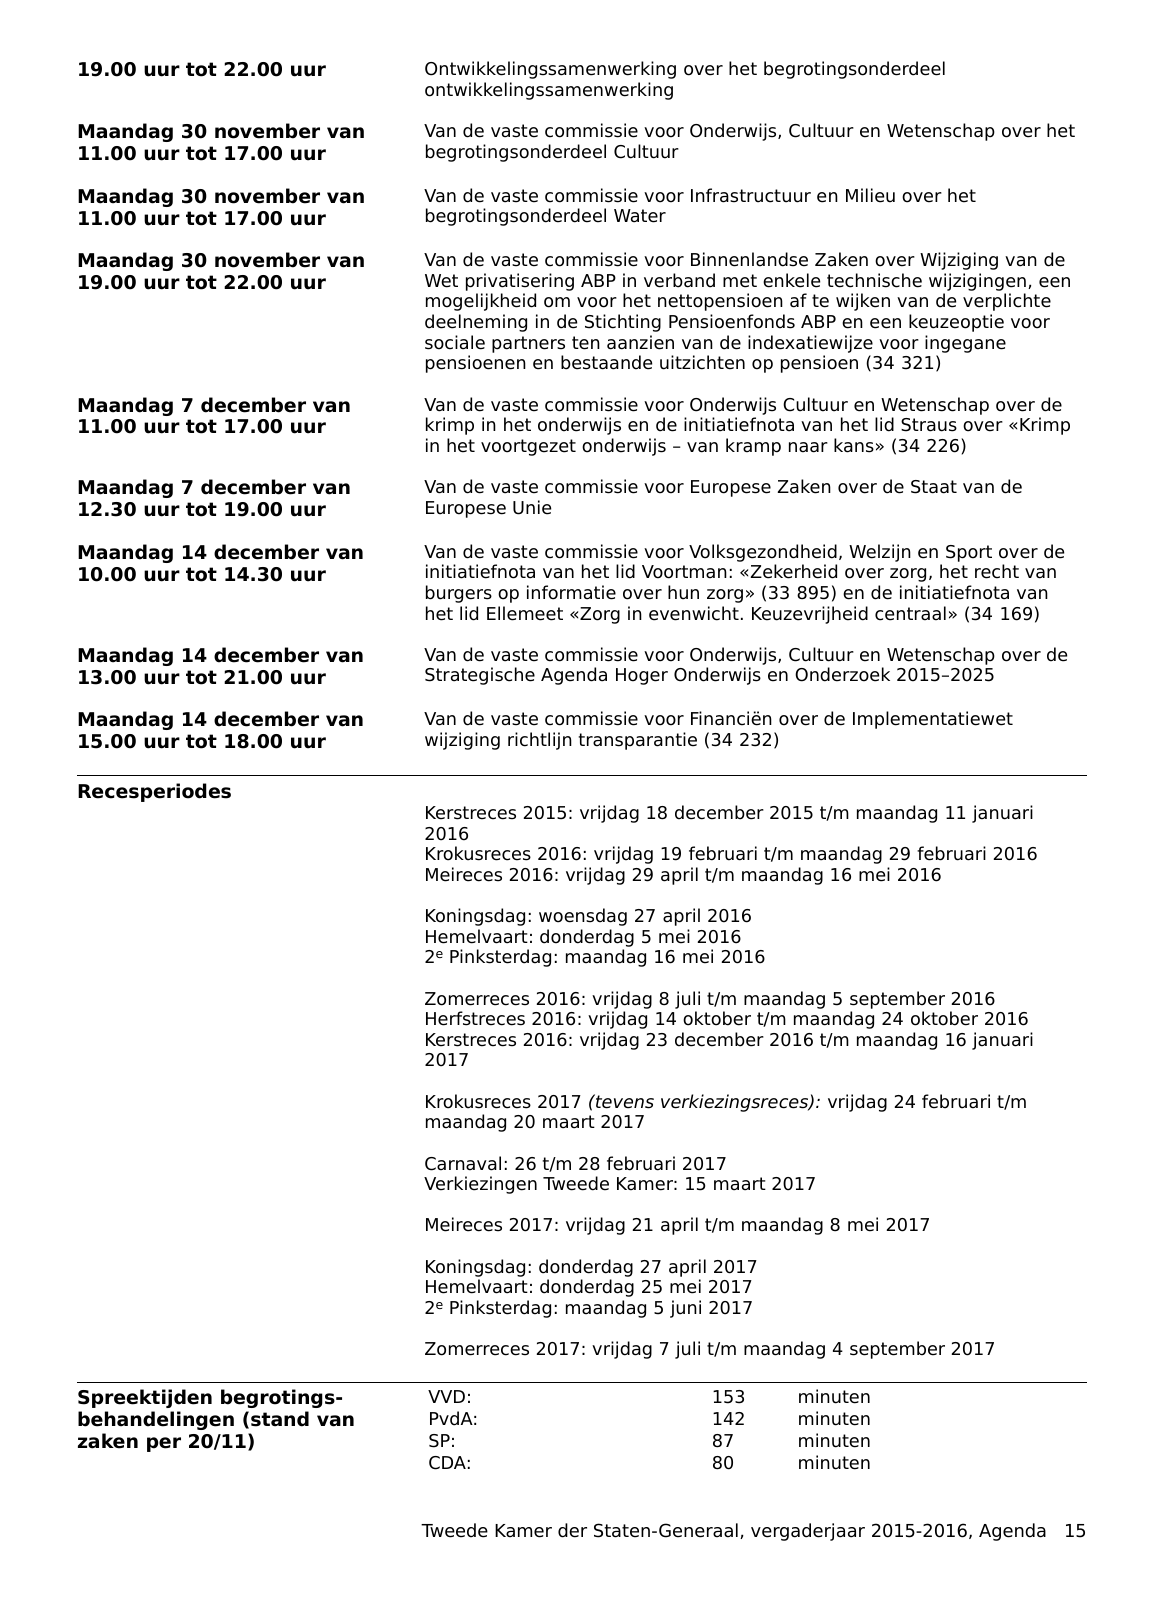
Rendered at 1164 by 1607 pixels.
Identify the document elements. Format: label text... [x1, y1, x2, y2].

table_cell Koningsdag: woensdag 27 april 2016 [418, 906, 1087, 927]
table_cell [401, 989, 418, 1009]
table_cell [77, 100, 401, 121]
table_header [418, 776, 1087, 803]
table_cell [77, 1277, 401, 1298]
table_cell Maandag 30 november van 11.00 uur tot 17.00 uur [77, 186, 401, 229]
table_cell [401, 165, 418, 186]
table_cell Ontwikkelingssamenwerking over het begrotingsonderdeel ontwikkelingssamenwerking [418, 59, 1087, 100]
table_cell [77, 1453, 404, 1474]
table_cell Krokusreces 2016: vrijdag 19 februari t/m maandag 29 februari 2016 [418, 844, 1087, 865]
table_cell [77, 927, 401, 947]
table_cell [401, 968, 418, 988]
table_cell [77, 906, 401, 927]
table_cell [401, 803, 418, 844]
table_cell [401, 709, 418, 753]
table_cell [401, 230, 418, 250]
table_cell [418, 1319, 1087, 1339]
table_cell [77, 1071, 401, 1092]
table_cell [77, 865, 401, 885]
table_cell [401, 374, 418, 394]
table_cell Verkiezingen Tweede Kamer: 15 maart 2017 [418, 1174, 1087, 1195]
table_cell [401, 1030, 418, 1071]
table_cell Maandag 14 december van 10.00 uur tot 14.30 uur [77, 542, 401, 624]
table_cell [77, 1319, 401, 1339]
table_cell Hemelvaart: donderdag 5 mei 2016 [418, 927, 1087, 947]
table_cell [418, 1071, 1087, 1092]
table_cell [77, 947, 401, 968]
table_cell [77, 844, 401, 865]
table_cell Hemelvaart: donderdag 25 mei 2017 [418, 1277, 1087, 1298]
table_cell [77, 1215, 401, 1236]
table_cell [401, 1154, 418, 1174]
table_cell Herfstreces 2016: vrijdag 14 oktober t/m maandag 24 oktober 2016 [418, 1009, 1087, 1030]
table_cell minuten [791, 1431, 1087, 1453]
table_cell [77, 230, 401, 250]
table_cell [401, 395, 418, 456]
table_cell Van de vaste commissie voor Binnenlandse Zaken over Wijziging van de Wet privatisering ABP in verband met enkele technische wijzigingen, een mogelijkheid om voor het nettopensioen af te wijken van de verplichte deelneming in de Stichting Pensioenfonds ABP en een keuzeoptie voor sociale partners ten aanzien van de indexatiewijze voor ingegane pensioenen en bestaande uitzichten op pensioen (34 321) [418, 250, 1087, 374]
table_cell Koningsdag: donderdag 27 april 2017 [418, 1257, 1087, 1277]
table_cell minuten [791, 1453, 1087, 1474]
table_cell [401, 1277, 418, 1298]
table_cell Maandag 14 december van 13.00 uur tot 21.00 uur [77, 645, 401, 689]
table_cell PvdA: [422, 1409, 706, 1431]
table_cell Van de vaste commissie voor Onderwijs, Cultuur en Wetenschap over het begrotingsonderdeel Cultuur [418, 121, 1087, 165]
table_cell [401, 906, 418, 927]
table_cell [401, 1319, 418, 1339]
table_cell [405, 1409, 422, 1431]
table_cell Meireces 2016: vrijdag 29 april t/m maandag 16 mei 2016 [418, 865, 1087, 885]
table_cell Maandag 7 december van 12.30 uur tot 19.00 uur [77, 477, 401, 521]
table_cell [401, 689, 418, 709]
table_header 153 [706, 1383, 791, 1409]
table_cell [401, 1092, 418, 1133]
table_cell [401, 865, 418, 885]
table_cell Van de vaste commissie voor Infrastructuur en Milieu over het begrotingsonderdeel Water [418, 186, 1087, 229]
table_cell Maandag 14 december van 15.00 uur tot 18.00 uur [77, 709, 401, 753]
table_cell [401, 1298, 418, 1318]
table_header [405, 1383, 422, 1409]
table_cell [401, 624, 418, 645]
table_cell [418, 689, 1087, 709]
table_cell Van de vaste commissie voor Onderwijs, Cultuur en Wetenschap over de Strategische Agenda Hoger Onderwijs en Onderzoek 2015–2025 [418, 645, 1087, 689]
table_cell [418, 521, 1087, 542]
table_cell Van de vaste commissie voor Volksgezondheid, Welzijn en Sport over de initiatiefnota van het lid Voortman: «Zekerheid over zorg, het recht van burgers op informatie over hun zorg» (33 895) en de initiatiefnota van het lid Ellemeet «Zorg in evenwicht. Keuzevrijheid centraal» (34 169) [418, 542, 1087, 624]
table_cell [77, 803, 401, 844]
table_cell [418, 1133, 1087, 1153]
table_cell Van de vaste commissie voor Onderwijs Cultuur en Wetenschap over de krimp in het onderwijs en de initiatiefnota van het lid Straus over «Krimp in het voortgezet onderwijs – van kramp naar kans» (34 226) [418, 395, 1087, 456]
table_header Spreektijden begrotings- [77, 1383, 404, 1409]
table_cell [418, 885, 1087, 906]
table_cell Van de vaste commissie voor Europese Zaken over de Staat van de Europese Unie [418, 477, 1087, 521]
table_cell minuten [791, 1409, 1087, 1431]
table_cell [401, 645, 418, 689]
table_cell [77, 1009, 401, 1030]
table_cell [401, 59, 418, 100]
table_cell [401, 456, 418, 477]
table_cell Maandag 30 november van 11.00 uur tot 17.00 uur [77, 121, 401, 165]
table_cell [405, 1453, 422, 1474]
table_cell Zomerreces 2016: vrijdag 8 juli t/m maandag 5 september 2016 [418, 989, 1087, 1009]
table_cell [401, 542, 418, 624]
table_cell [401, 1215, 418, 1236]
table_cell [401, 1071, 418, 1092]
table_cell [401, 885, 418, 906]
table_cell [401, 844, 418, 865]
table_cell 87 [706, 1431, 791, 1453]
table_cell 142 [706, 1409, 791, 1431]
table_cell [405, 1431, 422, 1453]
table_cell [418, 374, 1087, 394]
table_cell [418, 100, 1087, 121]
table_cell Maandag 7 december van 11.00 uur tot 17.00 uur [77, 395, 401, 456]
table_cell 2e Pinksterdag: maandag 5 juni 2017 [418, 1298, 1087, 1318]
table_header [401, 776, 418, 803]
table_cell [77, 1195, 401, 1215]
table_cell [401, 947, 418, 968]
table_cell [77, 521, 401, 542]
table_cell Van de vaste commissie voor Financiën over de Implementatiewet wijziging richtlijn transparantie (34 232) [418, 709, 1087, 753]
table_cell [401, 927, 418, 947]
table_cell 2e Pinksterdag: maandag 16 mei 2016 [418, 947, 1087, 968]
table_cell [401, 1174, 418, 1195]
table_cell Zomerreces 2017: vrijdag 7 juli t/m maandag 4 september 2017 [418, 1339, 1087, 1360]
table_cell 19.00 uur tot 22.00 uur [77, 59, 401, 100]
table_cell [77, 689, 401, 709]
table_cell Carnaval: 26 t/m 28 februari 2017 [418, 1154, 1087, 1174]
table_cell Meireces 2017: vrijdag 21 april t/m maandag 8 mei 2017 [418, 1215, 1087, 1236]
table_cell [77, 1030, 401, 1071]
table_cell [401, 521, 418, 542]
table_cell Kerstreces 2015: vrijdag 18 december 2015 t/m maandag 11 januari 2016 [418, 803, 1087, 844]
table_header Recesperiodes [77, 776, 401, 803]
table_cell [418, 1195, 1087, 1215]
table_cell [418, 165, 1087, 186]
table_cell [418, 456, 1087, 477]
table_cell Krokusreces 2017 (tevens verkiezingsreces): vrijdag 24 februari t/m maandag 20 maart 2017 [418, 1092, 1087, 1133]
table_header VVD: [422, 1383, 706, 1409]
table_cell [77, 1133, 401, 1153]
table_cell [77, 374, 401, 394]
table_cell [401, 100, 418, 121]
table_cell [401, 1339, 418, 1360]
table_cell [77, 989, 401, 1009]
table_cell Kerstreces 2016: vrijdag 23 december 2016 t/m maandag 16 januari 2017 [418, 1030, 1087, 1071]
table_cell behandelingen (stand van [77, 1409, 404, 1431]
table_cell [401, 250, 418, 374]
table_cell [418, 624, 1087, 645]
table_cell Maandag 30 november van 19.00 uur tot 22.00 uur [77, 250, 401, 374]
table_cell [401, 1257, 418, 1277]
table_cell [77, 456, 401, 477]
table_cell [401, 1236, 418, 1257]
table_cell [77, 1298, 401, 1318]
table_cell [401, 1133, 418, 1153]
table_cell [401, 1195, 418, 1215]
table_cell [77, 1154, 401, 1174]
table_cell [401, 477, 418, 521]
table_cell [77, 624, 401, 645]
table_cell [77, 1092, 401, 1133]
table_cell [77, 968, 401, 988]
table_cell [401, 121, 418, 165]
table_cell [77, 1236, 401, 1257]
table_cell [77, 885, 401, 906]
table_cell [77, 165, 401, 186]
table_cell [418, 968, 1087, 988]
table_cell SP: [422, 1431, 706, 1453]
table_cell [401, 186, 418, 229]
table_cell CDA: [422, 1453, 706, 1474]
table_cell [418, 1236, 1087, 1257]
table_cell zaken per 20/11) [77, 1431, 404, 1453]
table_cell [418, 230, 1087, 250]
table_cell [401, 1009, 418, 1030]
table_header minuten [791, 1383, 1087, 1409]
table_cell [77, 1339, 401, 1360]
table_cell 80 [706, 1453, 791, 1474]
table_cell [77, 1174, 401, 1195]
table_cell [77, 1257, 401, 1277]
